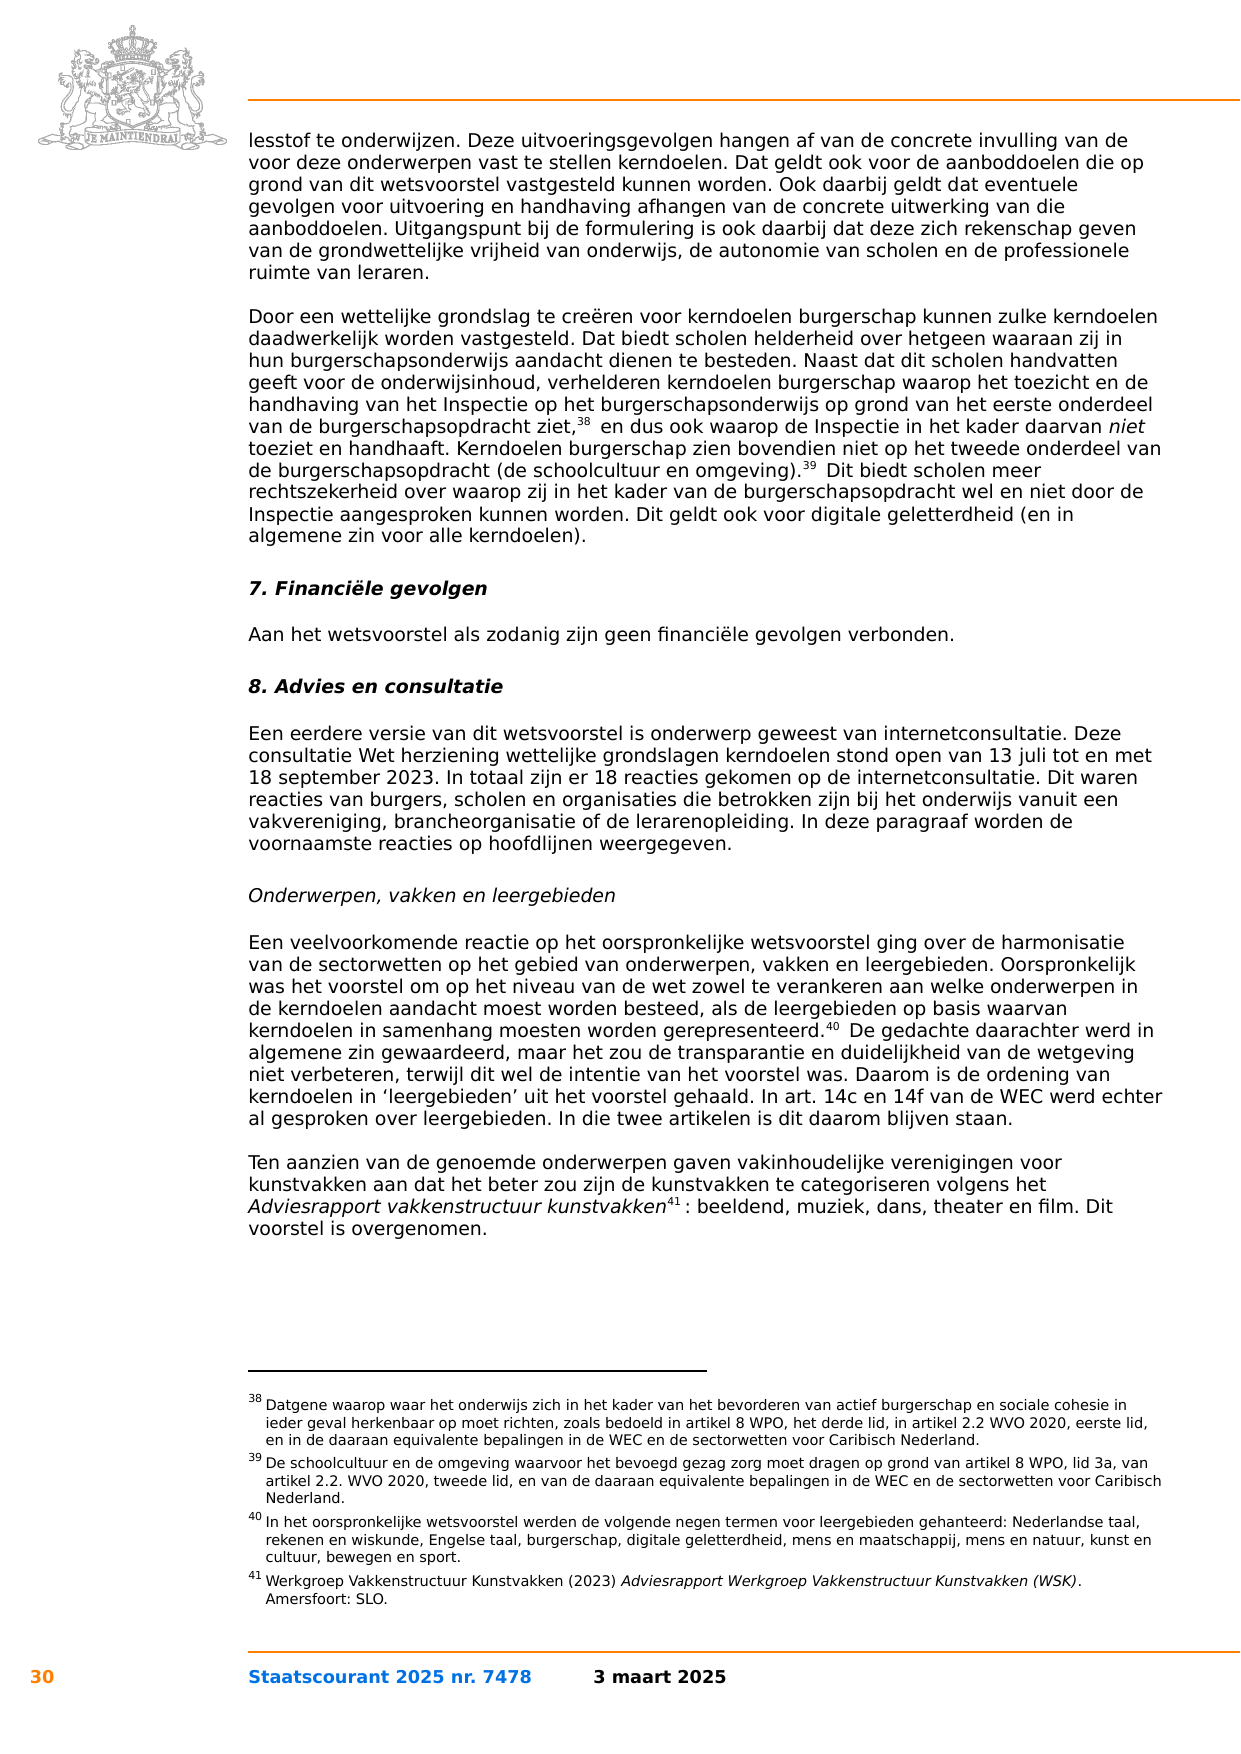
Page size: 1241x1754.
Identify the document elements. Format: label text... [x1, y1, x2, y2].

picture [38, 25, 227, 150]
subtitle Onderwerpen, vakken en leergebieden [248, 885, 1163, 907]
text Datgene waarop waar het onderwijs zich in het kader van het bevorderen van actief burgerschap en sociale cohesie in ieder geval herkenbaar op moet richten, zoals bedoeld in artikel 8 WPO, het derde lid, in artikel 2.2 WVO 2020, eerste lid, en in de daaraan equivalente bepalingen in de WEC en de sectorwetten voor Caribisch Nederland. [248, 1393, 1163, 1448]
text Een eerdere versie van dit wetsvoorstel is onderwerp geweest van internetconsultatie. Deze consultatie Wet herziening wettelijke grondslagen kerndoelen stond open van 13 juli tot en met 18 september 2023. In totaal zijn er 18 reacties gekomen op de internetconsultatie. Dit waren reacties van burgers, scholen en organisaties die betrokken zijn bij het onderwijs vanuit een vakvereniging, brancheorganisatie of de lerarenopleiding. In deze paragraaf worden de voornaamste reacties op hoofdlijnen weergegeven. [248, 723, 1163, 855]
text Werkgroep Vakkenstructuur Kunstvakken (2023) Adviesrapport Werkgroep Vakkenstructuur Kunstvakken (WSK). Amersfoort: SLO. [248, 1569, 1163, 1608]
subtitle 8. Advies en consultatie [248, 676, 1163, 698]
text Een veelvoorkomende reactie op het oorspronkelijke wetsvoorstel ging over de harmonisatie van de sectorwetten op het gebied van onderwerpen, vakken en leergebieden. Oorspronkelijk was het voorstel om op het niveau van de wet zowel te verankeren aan welke onderwerpen in de kerndoelen aandacht moest worden besteed, als de leergebieden op basis waarvan kerndoelen in samenhang moesten worden gerepresenteerd. De gedachte daarachter werd in algemene zin gewaardeerd, maar het zou de transparantie en duidelijkheid van de wetgeving niet verbeteren, terwijl dit wel de intentie van het voorstel was. Daarom is de ordening van kerndoelen in ‘leergebieden’ uit het voorstel gehaald. In art. 14c en 14f van de WEC werd echter al gesproken over leergebieden. In die twee artikelen is dit daarom blijven staan. [248, 932, 1163, 1130]
text Door een wettelijke grondslag te creëren voor kerndoelen burgerschap kunnen zulke kerndoelen daadwerkelijk worden vastgesteld. Dat biedt scholen helderheid over hetgeen waaraan zij in hun burgerschapsonderwijs aandacht dienen te besteden. Naast dat dit scholen handvatten geeft voor de onderwijsinhoud, verhelderen kerndoelen burgerschap waarop het toezicht en de handhaving van het Inspectie op het burgerschapsonderwijs op grond van het eerste onderdeel van de burgerschapsopdracht ziet, en dus ook waarop de Inspectie in het kader daarvan niet toeziet en handhaaft. Kerndoelen burgerschap zien bovendien niet op het tweede onderdeel van de burgerschapsopdracht (de schoolcultuur en omgeving). Dit biedt scholen meer rechtszekerheid over waarop zij in het kader van de burgerschapsopdracht wel en niet door de Inspectie aangesproken kunnen worden. Dit geldt ook voor digitale geletterdheid (en in algemene zin voor alle kerndoelen). [248, 306, 1163, 547]
text Aan het wetsvoorstel als zodanig zijn geen financiële gevolgen verbonden. [248, 624, 1163, 646]
text Ten aanzien van de genoemde onderwerpen gaven vakinhoudelijke verenigingen voor kunstvakken aan dat het beter zou zijn de kunstvakken te categoriseren volgens het Adviesrapport vakkenstructuur kunstvakken: beeldend, muziek, dans, theater en film. Dit voorstel is overgenomen. [248, 1152, 1163, 1240]
text In het oorspronkelijke wetsvoorstel werden de volgende negen termen voor leergebieden gehanteerd: Nederlandse taal, rekenen en wiskunde, Engelse taal, burgerschap, digitale geletterdheid, mens en maatschappij, mens en natuur, kunst en cultuur, bewegen en sport. [248, 1510, 1163, 1566]
text lesstof te onderwijzen. Deze uitvoeringsgevolgen hangen af van de concrete invulling van de voor deze onderwerpen vast te stellen kerndoelen. Dat geldt ook voor de aanboddoelen die op grond van dit wetsvoorstel vastgesteld kunnen worden. Ook daarbij geldt dat eventuele gevolgen voor uitvoering en handhaving afhangen van de concrete uitwerking van die aanboddoelen. Uitgangspunt bij de formulering is ook daarbij dat deze zich rekenschap geven van de grondwettelijke vrijheid van onderwijs, de autonomie van scholen en de professionele ruimte van leraren. [248, 130, 1163, 284]
text De schoolcultuur en de omgeving waarvoor het bevoegd gezag zorg moet dragen op grond van artikel 8 WPO, lid 3a, van artikel 2.2. WVO 2020, tweede lid, en van de daaraan equivalente bepalingen in de WEC en de sectorwetten voor Caribisch Nederland. [248, 1451, 1163, 1507]
subtitle 7. Financiële gevolgen [248, 577, 1163, 599]
